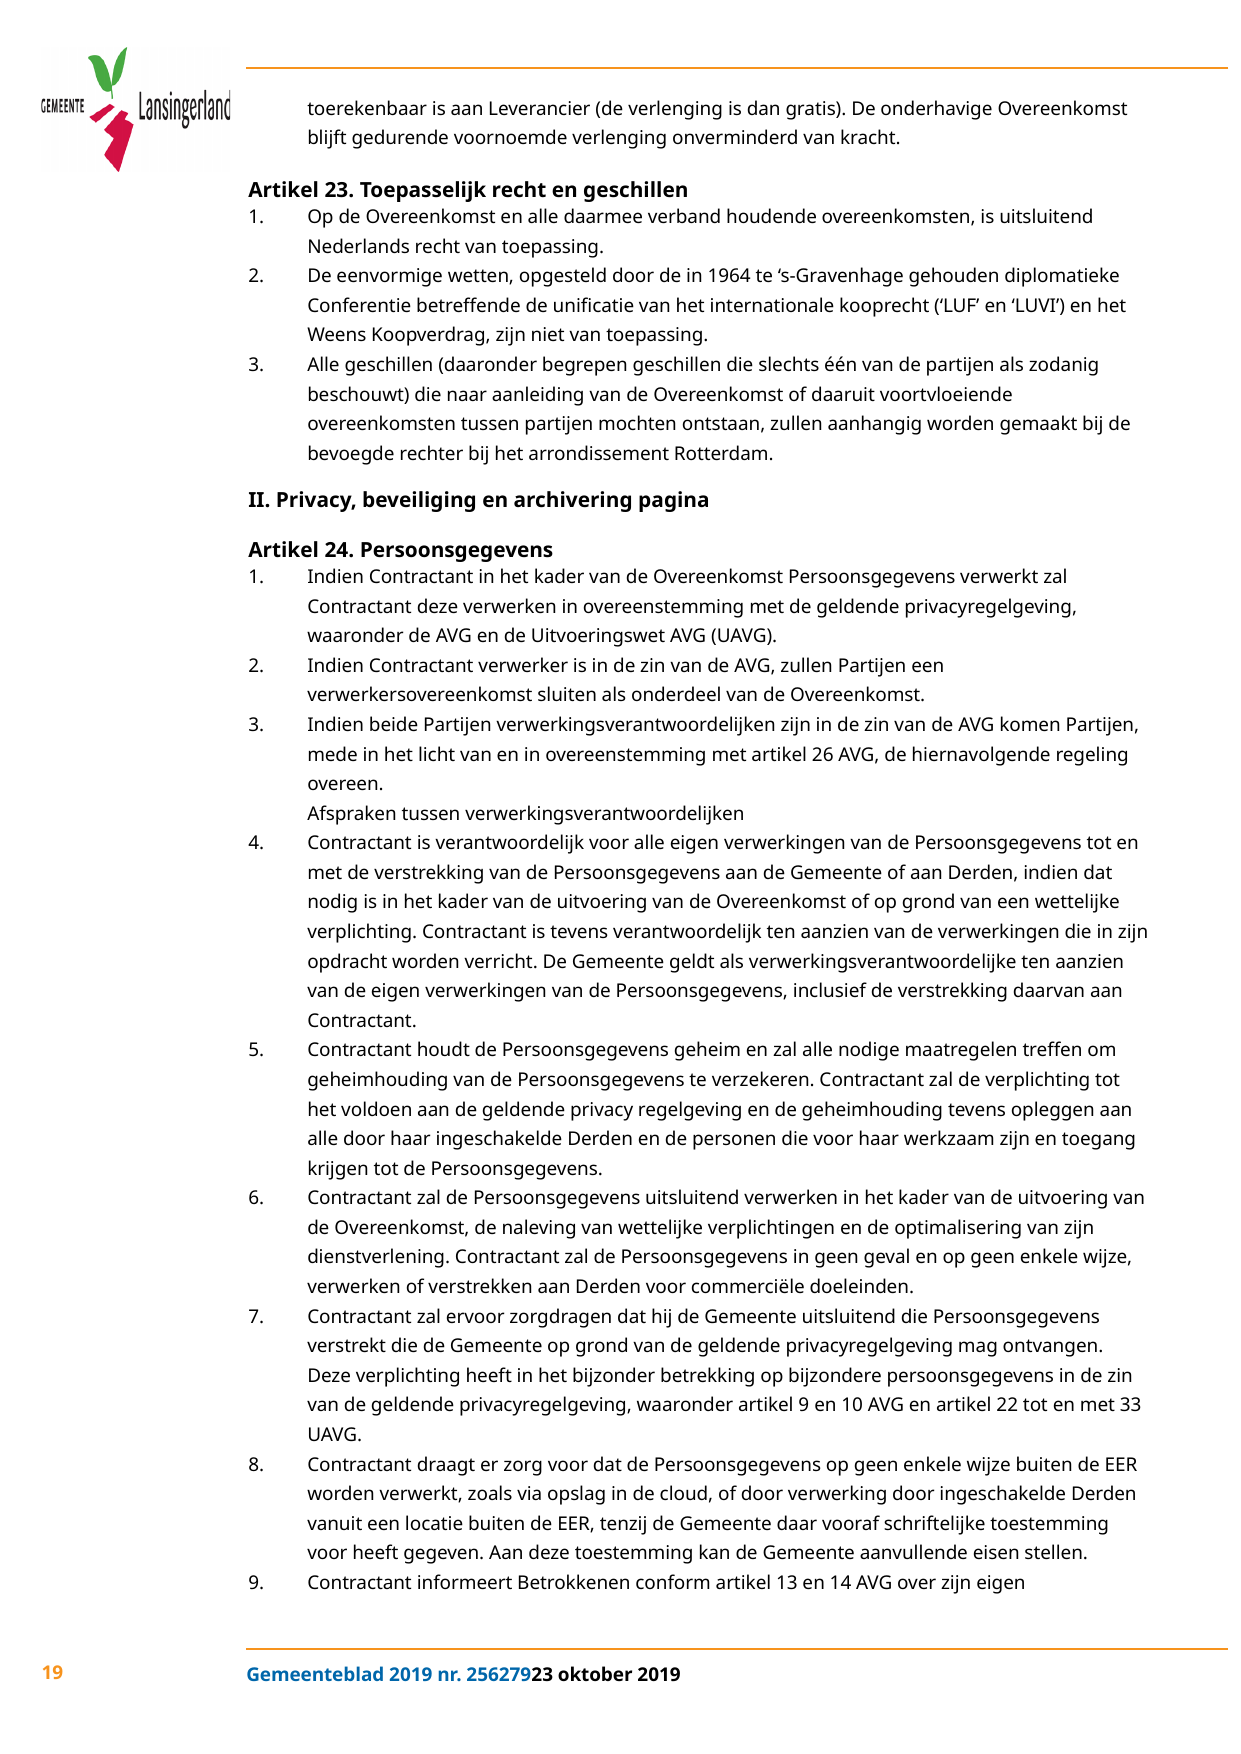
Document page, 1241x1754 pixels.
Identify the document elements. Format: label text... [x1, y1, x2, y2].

text Artikel 24. Persoonsgegevens [248, 535, 1152, 563]
picture [41, 47, 231, 172]
list Contractant draagt er zorg voor dat de Persoonsgegevens op geen enkele wijze buiten de EER worden verwerkt, zoals via opslag in de cloud, of door verwerking door ingeschakelde Derden vanuit een locatie buiten de EER, tenzij de Gemeente daar vooraf schriftelijke toestemming voor heeft gegeven. Aan deze toestemming kan de Gemeente aanvullende eisen stellen. [248, 1451, 1152, 1565]
list Op de Overeenkomst en alle daarmee verband houdende overeenkomsten, is uitsluitend Nederlands recht van toepassing. [248, 203, 1152, 258]
text Artikel 23. Toepasselijk recht en geschillen [248, 175, 1152, 203]
list Contractant informeert Betrokkenen conform artikel 13 en 14 AVG over zijn eigen [248, 1569, 1152, 1595]
list Afspraken tussen verwerkingsverantwoordelijken [248, 800, 1152, 826]
list Indien Contractant in het kader van de Overeenkomst Persoonsgegevens verwerkt zal Contractant deze verwerken in overeenstemming met de geldende privacyregelgeving, waaronder de AVG en de Uitvoeringswet AVG (UAVG). [248, 563, 1152, 648]
list Contractant houdt de Persoonsgegevens geheim en zal alle nodige maatregelen treffen om geheimhouding van de Persoonsgegevens te verzekeren. Contractant zal de verplichting tot het voldoen aan de geldende privacy regelgeving en de geheimhouding tevens opleggen aan alle door haar ingeschakelde Derden en de personen die voor haar werkzaam zijn en toegang krijgen tot de Persoonsgegevens. [248, 1037, 1152, 1181]
list Contractant is verantwoordelijk voor alle eigen verwerkingen van de Persoonsgegevens tot en met de verstrekking van de Persoonsgegevens aan de Gemeente of aan Derden, indien dat nodig is in het kader van de uitvoering van de Overeenkomst of op grond van een wettelijke verplichting. Contractant is tevens verantwoordelijk ten aanzien van de verwerkingen die in zijn opdracht worden verricht. De Gemeente geldt als verwerkingsverantwoordelijke ten aanzien van de eigen verwerkingen van de Persoonsgegevens, inclusief de verstrekking daarvan aan Contractant. [248, 829, 1152, 1033]
list Contractant zal de Persoonsgegevens uitsluitend verwerken in het kader van de uitvoering van de Overeenkomst, de naleving van wettelijke verplichtingen en de optimalisering van zijn dienstverlening. Contractant zal de Persoonsgegevens in geen geval en op geen enkele wijze, verwerken of verstrekken aan Derden voor commerciële doeleinden. [248, 1184, 1152, 1299]
list Indien beide Partijen verwerkingsverantwoordelijken zijn in de zin van de AVG komen Partijen, mede in het licht van en in overeenstemming met artikel 26 AVG, de hiernavolgende regeling overeen. [248, 711, 1152, 796]
list Alle geschillen (daaronder begrepen geschillen die slechts één van de partijen als zodanig beschouwt) die naar aanleiding van de Overeenkomst of daaruit voortvloeiende overeenkomsten tussen partijen mochten ontstaan, zullen aanhangig worden gemaakt bij de bevoegde rechter bij het arrondissement Rotterdam. [248, 351, 1152, 466]
list Contractant zal ervoor zorgdragen dat hij de Gemeente uitsluitend die Persoonsgegevens verstrekt die de Gemeente op grond van de geldende privacyregelgeving mag ontvangen. Deze verplichting heeft in het bijzonder betrekking op bijzondere persoonsgegevens in de zin van de geldende privacyregelgeving, waaronder artikel 9 en 10 AVG en artikel 22 tot en met 33 UAVG. [248, 1303, 1152, 1447]
text II. Privacy, beveiliging en archivering pagina [248, 486, 1152, 514]
list toerekenbaar is aan Leverancier (de verlenging is dan gratis). De onderhavige Overeenkomst blijft gedurende voornoemde verlenging onverminderd van kracht. [248, 95, 1152, 150]
list Indien Contractant verwerker is in de zin van de AVG, zullen Partijen een verwerkersovereenkomst sluiten als onderdeel van de Overeenkomst. [248, 652, 1152, 707]
list De eenvormige wetten, opgesteld door de in 1964 te ‘s-Gravenhage gehouden diplomatieke Conferentie betreffende de unificatie van het internationale kooprecht (‘LUF’ en ‘LUVI’) en het Weens Koopverdrag, zijn niet van toepassing. [248, 262, 1152, 347]
